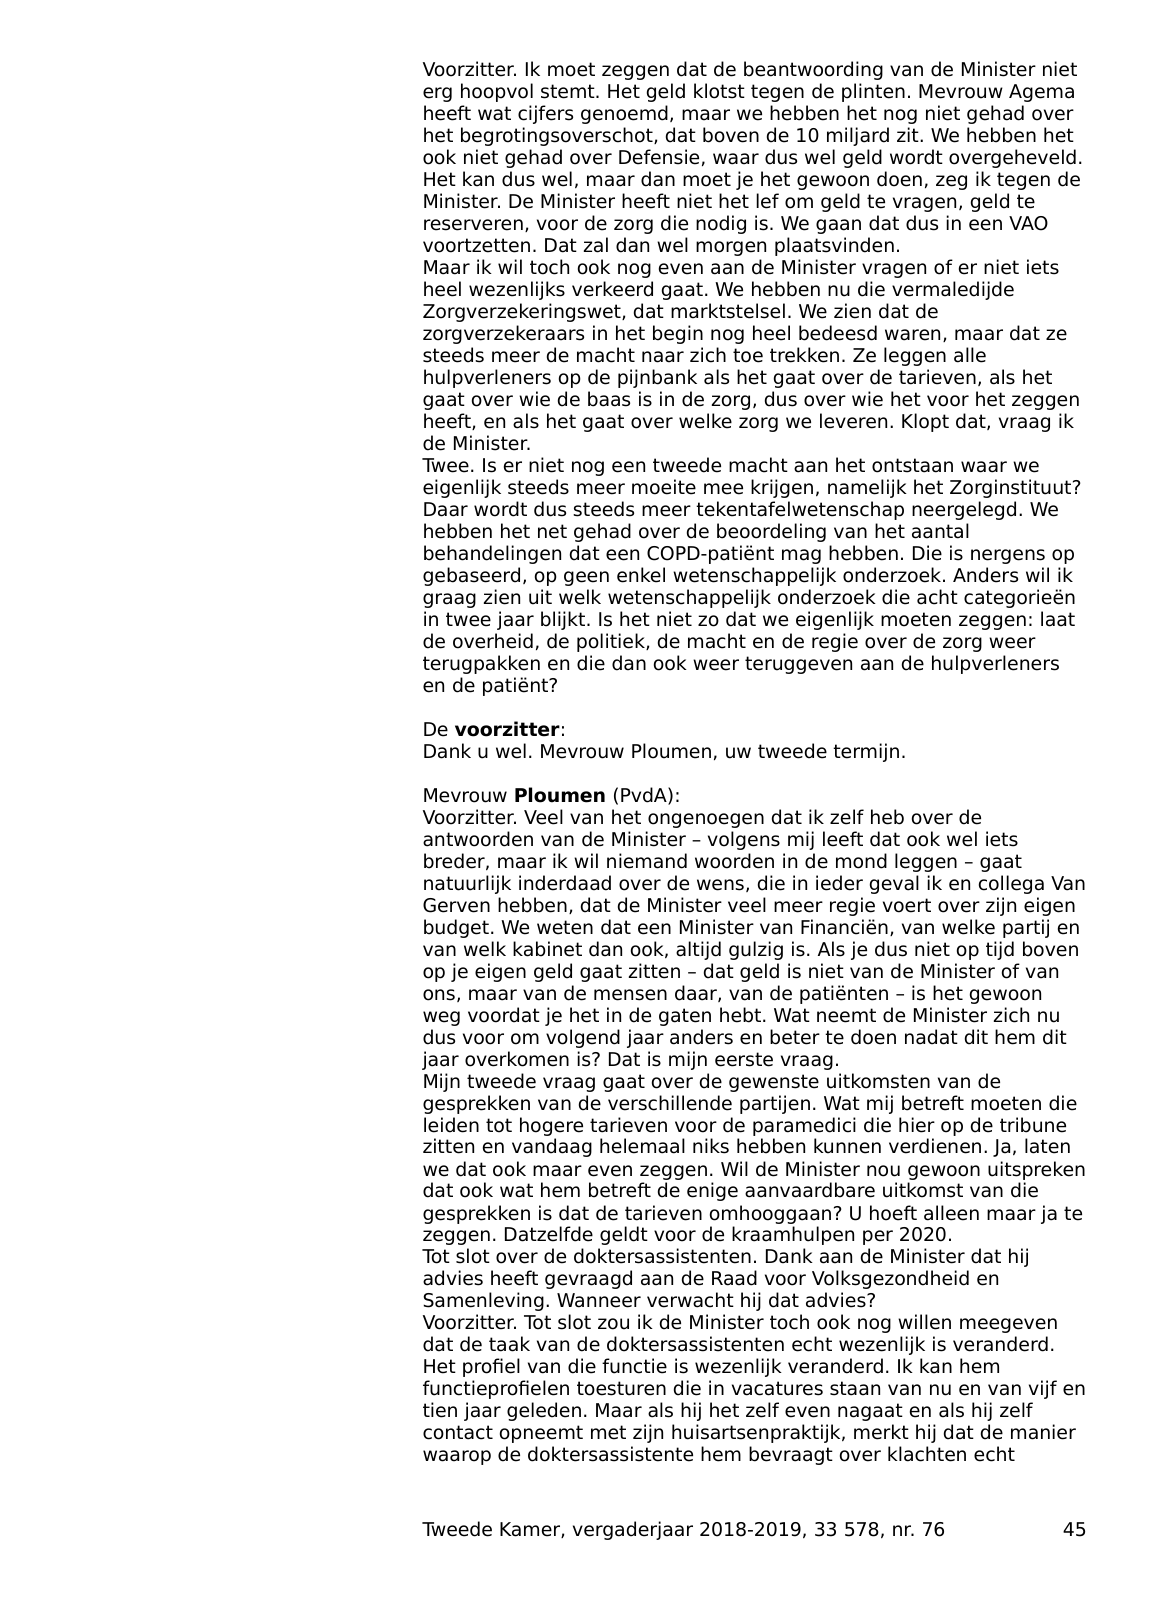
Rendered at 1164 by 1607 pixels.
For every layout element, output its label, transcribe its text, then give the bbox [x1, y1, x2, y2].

text Tot slot over de doktersassistenten. Dank aan de Minister dat hij advies heeft gevraagd aan de Raad voor Volksgezondheid en Samenleving. Wanneer verwacht hij dat advies? [422, 1246, 1087, 1312]
text Voorzitter. Ik moet zeggen dat de beantwoording van de Minister niet erg hoopvol stemt. Het geld klotst tegen de plinten. Mevrouw Agema heeft wat cijfers genoemd, maar we hebben het nog niet gehad over het begrotingsoverschot, dat boven de 10 miljard zit. We hebben het ook niet gehad over Defensie, waar dus wel geld wordt overgeheveld. Het kan dus wel, maar dan moet je het gewoon doen, zeg ik tegen de Minister. De Minister heeft niet het lef om geld te vragen, geld te reserveren, voor de zorg die nodig is. We gaan dat dus in een VAO voortzetten. Dat zal dan wel morgen plaatsvinden. [422, 59, 1087, 257]
text Voorzitter. Tot slot zou ik de Minister toch ook nog willen meegeven dat de taak van de doktersassistenten echt wezenlijk is veranderd. Het profiel van die functie is wezenlijk veranderd. Ik kan hem functieprofielen toesturen die in vacatures staan van nu en van vijf en tien jaar geleden. Maar als hij het zelf even nagaat en als hij zelf contact opneemt met zijn huisartsenpraktijk, merkt hij dat de manier waarop de doktersassistente hem bevraagt over klachten echt [422, 1312, 1087, 1466]
text De voorzitter: [422, 719, 1087, 741]
text Twee. Is er niet nog een tweede macht aan het ontstaan waar we eigenlijk steeds meer moeite mee krijgen, namelijk het Zorginstituut? Daar wordt dus steeds meer tekentafelwetenschap neergelegd. We hebben het net gehad over de beoordeling van het aantal behandelingen dat een COPD-patiënt mag hebben. Die is nergens op gebaseerd, op geen enkel wetenschappelijk onderzoek. Anders wil ik graag zien uit welk wetenschappelijk onderzoek die acht categorieën in twee jaar blijkt. Is het niet zo dat we eigenlijk moeten zeggen: laat de overheid, de politiek, de macht en de regie over de zorg weer terugpakken en die dan ook weer teruggeven aan de hulpverleners en de patiënt? [422, 455, 1087, 696]
text Mevrouw Ploumen (PvdA): [422, 785, 1087, 807]
text Dank u wel. Mevrouw Ploumen, uw tweede termijn. [422, 741, 1087, 763]
text Voorzitter. Veel van het ongenoegen dat ik zelf heb over de antwoorden van de Minister – volgens mij leeft dat ook wel iets breder, maar ik wil niemand woorden in de mond leggen – gaat natuurlijk inderdaad over de wens, die in ieder geval ik en collega Van Gerven hebben, dat de Minister veel meer regie voert over zijn eigen budget. We weten dat een Minister van Financiën, van welke partij en van welk kabinet dan ook, altijd gulzig is. Als je dus niet op tijd boven op je eigen geld gaat zitten – dat geld is niet van de Minister of van ons, maar van de mensen daar, van de patiënten – is het gewoon weg voordat je het in de gaten hebt. Wat neemt de Minister zich nu dus voor om volgend jaar anders en beter te doen nadat dit hem dit jaar overkomen is? Dat is mijn eerste vraag. [422, 807, 1087, 1071]
text Mijn tweede vraag gaat over de gewenste uitkomsten van de gesprekken van de verschillende partijen. Wat mij betreft moeten die leiden tot hogere tarieven voor de paramedici die hier op de tribune zitten en vandaag helemaal niks hebben kunnen verdienen. Ja, laten we dat ook maar even zeggen. Wil de Minister nou gewoon uitspreken dat ook wat hem betreft de enige aanvaardbare uitkomst van die gesprekken is dat de tarieven omhooggaan? U hoeft alleen maar ja te zeggen. Datzelfde geldt voor de kraamhulpen per 2020. [422, 1071, 1087, 1246]
text Maar ik wil toch ook nog even aan de Minister vragen of er niet iets heel wezenlijks verkeerd gaat. We hebben nu die vermaledijde Zorgverzekeringswet, dat marktstelsel. We zien dat de zorgverzekeraars in het begin nog heel bedeesd waren, maar dat ze steeds meer de macht naar zich toe trekken. Ze leggen alle hulpverleners op de pijnbank als het gaat over de tarieven, als het gaat over wie de baas is in de zorg, dus over wie het voor het zeggen heeft, en als het gaat over welke zorg we leveren. Klopt dat, vraag ik de Minister. [422, 257, 1087, 455]
